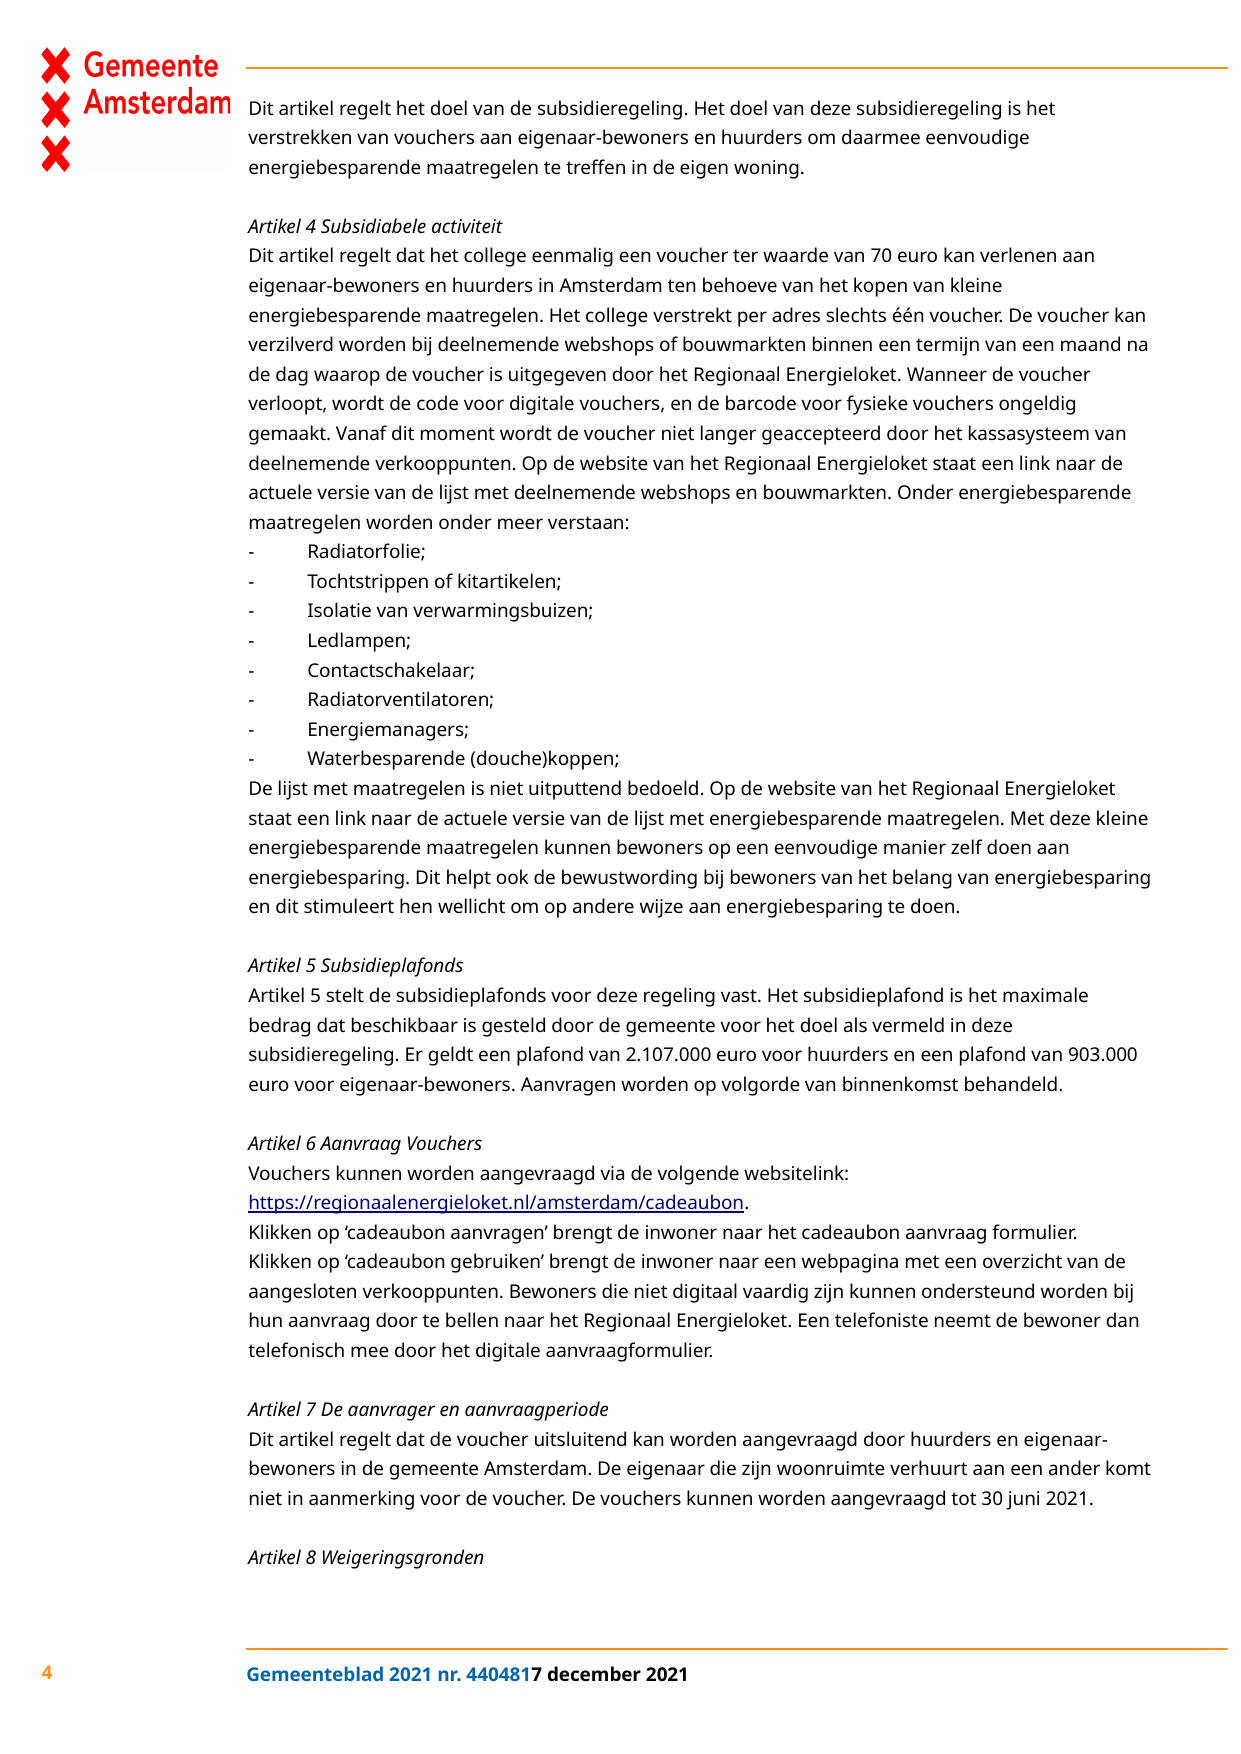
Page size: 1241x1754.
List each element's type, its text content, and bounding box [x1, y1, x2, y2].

text Artikel 4 Subsidiabele activiteit [248, 213, 1152, 239]
list Radiatorfolie; [248, 538, 1152, 564]
text Artikel 5 stelt de subsidieplafonds voor deze regeling vast. Het subsidieplafond is het maximale bedrag dat beschikbaar is gesteld door de gemeente voor het doel als vermeld in deze subsidieregeling. Er geldt een plafond van 2.107.000 euro voor huurders en een plafond van 903.000 euro voor eigenaar-bewoners. Aanvragen worden op volgorde van binnenkomst behandeld. [248, 982, 1152, 1097]
list Radiatorventilatoren; [248, 686, 1152, 712]
list Energiemanagers; [248, 716, 1152, 742]
list Isolatie van verwarmingsbuizen; [248, 598, 1152, 623]
list Waterbesparende (douche)koppen; [248, 746, 1152, 771]
text Klikken op ‘cadeaubon gebruiken’ brengt de inwoner naar een webpagina met een overzicht van de aangesloten verkooppunten. Bewoners die niet digitaal vaardig zijn kunnen ondersteund worden bij hun aanvraag door te bellen naar het Regionaal Energieloket. Een telefoniste neemt de bewoner dan telefonisch mee door het digitale aanvraagformulier. [248, 1248, 1152, 1363]
text Artikel 8 Weigeringsgronden [248, 1544, 1152, 1570]
text Artikel 6 Aanvraag Vouchers [248, 1130, 1152, 1156]
text Dit artikel regelt het doel van de subsidieregeling. Het doel van deze subsidieregeling is het verstrekken van vouchers aan eigenaar-bewoners en huurders om daarmee eenvoudige energiebesparende maatregelen te treffen in de eigen woning. [248, 95, 1152, 180]
list Tochtstrippen of kitartikelen; [248, 568, 1152, 594]
text Klikken op ‘cadeaubon aanvragen’ brengt de inwoner naar het cadeaubon aanvraag formulier. [248, 1219, 1152, 1245]
list Contactschakelaar; [248, 657, 1152, 683]
text De lijst met maatregelen is niet uitputtend bedoeld. Op de website van het Regionaal Energieloket staat een link naar de actuele versie van de lijst met energiebesparende maatregelen. Met deze kleine energiebesparende maatregelen kunnen bewoners op een eenvoudige manier zelf doen aan energiebesparing. Dit helpt ook de bewustwording bij bewoners van het belang van energiebesparing en dit stimuleert hen wellicht om op andere wijze aan energiebesparing te doen. [248, 775, 1152, 919]
text Dit artikel regelt dat het college eenmalig een voucher ter waarde van 70 euro kan verlenen aan eigenaar-bewoners en huurders in Amsterdam ten behoeve van het kopen van kleine energiebesparende maatregelen. Het college verstrekt per adres slechts één voucher. De voucher kan verzilverd worden bij deelnemende webshops of bouwmarkten binnen een termijn van een maand na de dag waarop de voucher is uitgegeven door het Regionaal Energieloket. Wanneer de voucher verloopt, wordt de code voor digitale vouchers, en de barcode voor fysieke vouchers ongeldig gemaakt. Vanaf dit moment wordt de voucher niet langer geaccepteerd door het kassasysteem van deelnemende verkooppunten. Op de website van het Regionaal Energieloket staat een link naar de actuele versie van de lijst met deelnemende webshops en bouwmarkten. Onder energiebesparende maatregelen worden onder meer verstaan: [248, 243, 1152, 535]
text Artikel 7 De aanvrager en aanvraagperiode [248, 1396, 1152, 1422]
list Ledlampen; [248, 627, 1152, 653]
text Dit artikel regelt dat de voucher uitsluitend kan worden aangevraagd door huurders en eigenaar-bewoners in de gemeente Amsterdam. De eigenaar die zijn woonruimte verhuurt aan een ander komt niet in aanmerking voor de voucher. De vouchers kunnen worden aangevraagd tot 30 juni 2021. [248, 1426, 1152, 1511]
text Vouchers kunnen worden aangevraagd via de volgende websitelink: https://regionaalenergieloket.nl/amsterdam/cadeaubon. [248, 1160, 1152, 1215]
text Artikel 5 Subsidieplafonds [248, 953, 1152, 978]
picture [41, 47, 231, 172]
